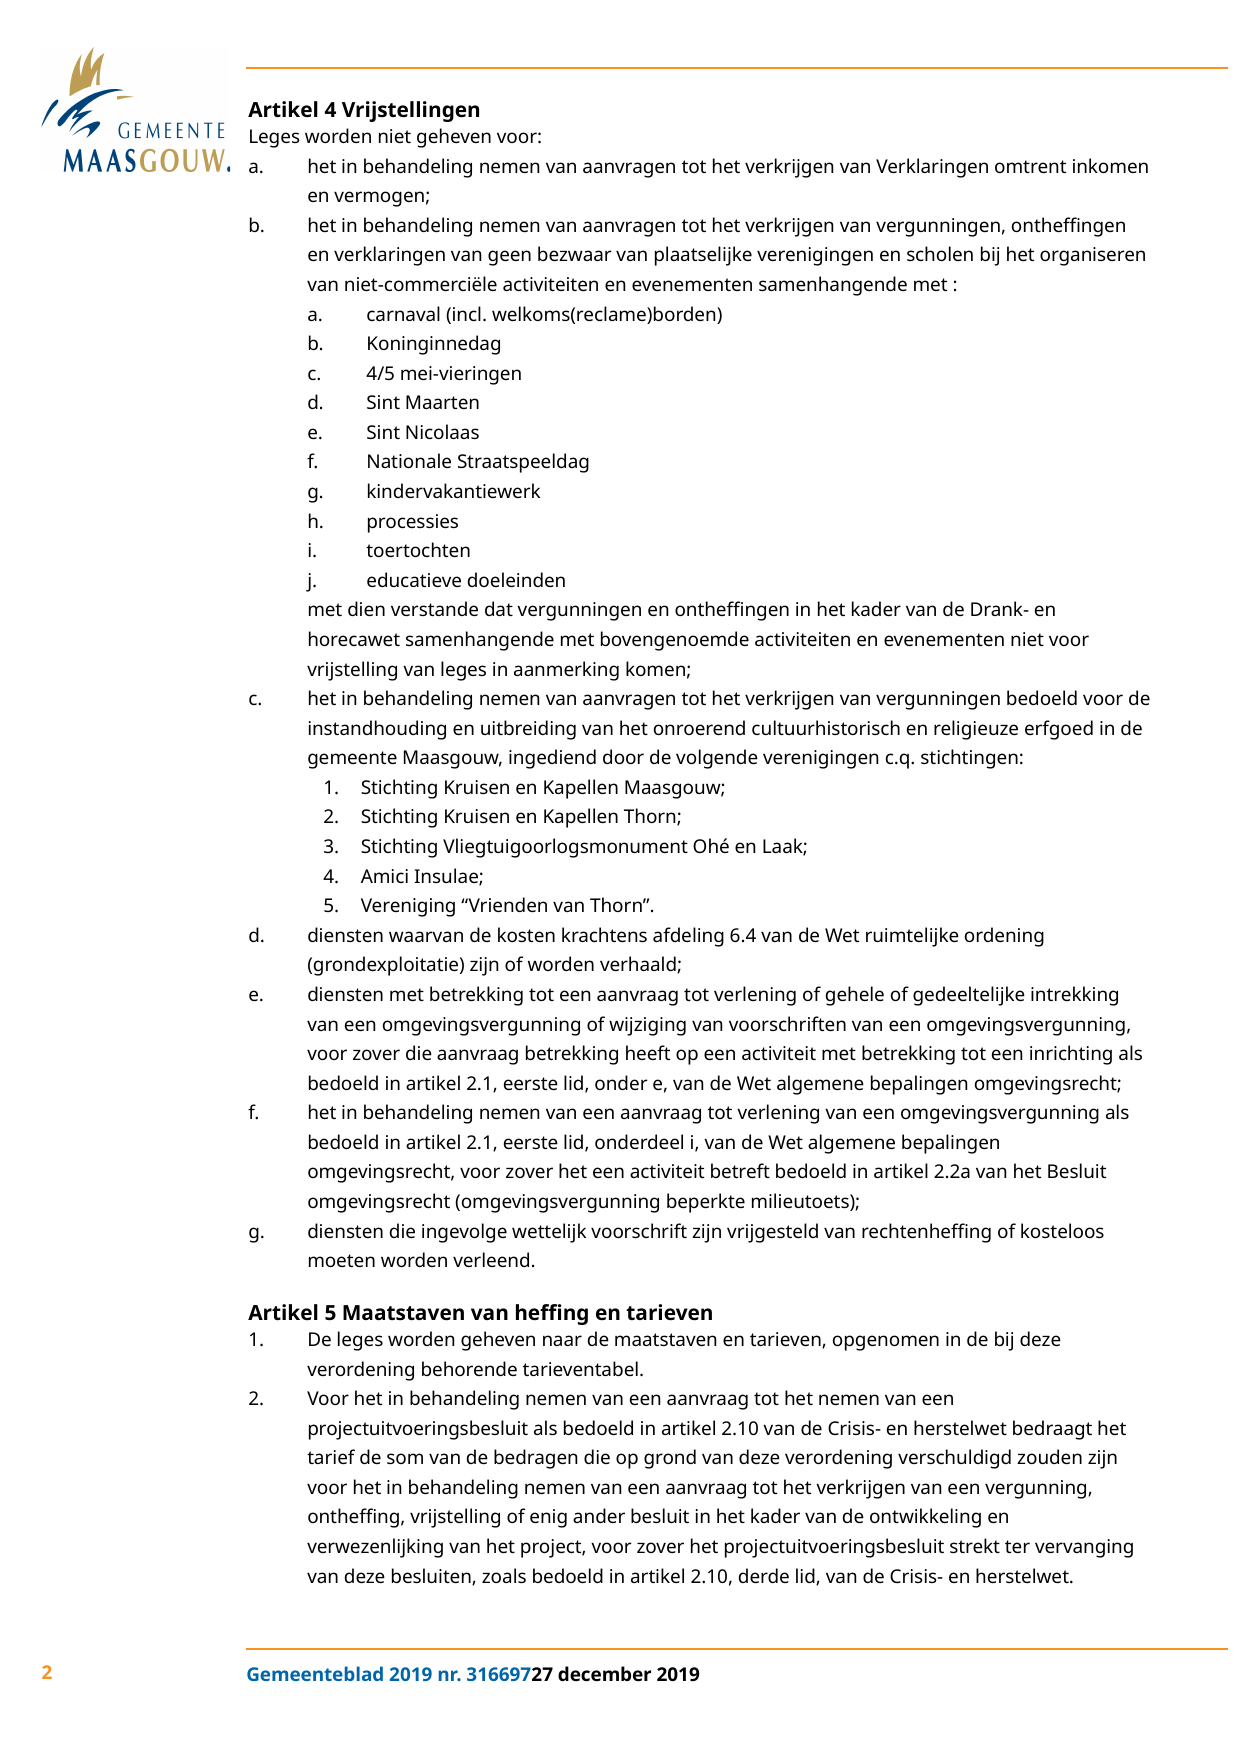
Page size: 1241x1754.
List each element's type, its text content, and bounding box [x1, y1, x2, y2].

text Artikel 5 Maatstaven van heffing en tarieven [248, 1298, 1152, 1326]
list het in behandeling nemen van aanvragen tot het verkrijgen van Verklaringen omtrent inkomen en vermogen; [248, 153, 1152, 208]
list het in behandeling nemen van aanvragen tot het verkrijgen van vergunningen, ontheffingen en verklaringen van geen bezwaar van plaatselijke verenigingen en scholen bij het organiseren van niet-commerciële activiteiten en evenementen samenhangende met : [248, 212, 1152, 297]
list Vereniging “Vrienden van Thorn”. [323, 892, 1152, 918]
list toertochten [307, 537, 1152, 563]
list Voor het in behandeling nemen van een aanvraag tot het nemen van een projectuitvoeringsbesluit als bedoeld in artikel 2.10 van de Crisis- en herstelwet bedraagt het tarief de som van de bedragen die op grond van deze verordening verschuldigd zouden zijn voor het in behandeling nemen van een aanvraag tot het verkrijgen van een vergunning, ontheffing, vrijstelling of enig ander besluit in het kader van de ontwikkeling en verwezenlijking van het project, voor zover het projectuitvoeringsbesluit strekt ter vervanging van deze besluiten, zoals bedoeld in artikel 2.10, derde lid, van de Crisis- en herstelwet. [248, 1385, 1152, 1589]
list carnaval (incl. welkoms(reclame)borden) [307, 301, 1152, 326]
list Stichting Kruisen en Kapellen Thorn; [323, 804, 1152, 829]
list De leges worden geheven naar de maatstaven en tarieven, opgenomen in de bij deze verordening behorende tarieventabel. [248, 1326, 1152, 1382]
list diensten met betrekking tot een aanvraag tot verlening of gehele of gedeeltelijke intrekking van een omgevingsvergunning of wijziging van voorschriften van een omgevingsvergunning, voor zover die aanvraag betrekking heeft op een activiteit met betrekking tot een inrichting als bedoeld in artikel 2.1, eerste lid, onder e, van de Wet algemene bepalingen omgevingsrecht; [248, 981, 1152, 1096]
list diensten waarvan de kosten krachtens afdeling 6.4 van de Wet ruimtelijke ordening (grondexploitatie) zijn of worden verhaald; [248, 922, 1152, 977]
list Amici Insulae; [323, 863, 1152, 888]
list Sint Nicolaas [307, 419, 1152, 445]
list Stichting Kruisen en Kapellen Maasgouw; [323, 774, 1152, 800]
list het in behandeling nemen van een aanvraag tot verlening van een omgevingsvergunning als bedoeld in artikel 2.1, eerste lid, onderdeel i, van de Wet algemene bepalingen omgevingsrecht, voor zover het een activiteit betreft bedoeld in artikel 2.2a van het Besluit omgevingsrecht (omgevingsvergunning beperkte milieutoets); [248, 1099, 1152, 1214]
picture [41, 47, 231, 172]
list Stichting Vliegtuigoorlogsmonument Ohé en Laak; [323, 833, 1152, 859]
text Artikel 4 Vrijstellingen [248, 95, 1152, 123]
list 4/5 mei-vieringen [307, 360, 1152, 386]
list educatieve doeleinden [307, 567, 1152, 593]
list kindervakantiewerk [307, 478, 1152, 504]
list diensten die ingevolge wettelijk voorschrift zijn vrijgesteld van rechtenheffing of kosteloos moeten worden verleend. [248, 1218, 1152, 1273]
list het in behandeling nemen van aanvragen tot het verkrijgen van vergunningen bedoeld voor de instandhouding en uitbreiding van het onroerend cultuurhistorisch en religieuze erfgoed in de gemeente Maasgouw, ingediend door de volgende verenigingen c.q. stichtingen: [248, 685, 1152, 770]
list processies [307, 508, 1152, 533]
list met dien verstande dat vergunningen en ontheffingen in het kader van de Drank- en horecawet samenhangende met bovengenoemde activiteiten en evenementen niet voor vrijstelling van leges in aanmerking komen; [248, 597, 1152, 681]
list Koninginnedag [307, 330, 1152, 356]
list Sint Maarten [307, 389, 1152, 415]
text Leges worden niet geheven voor: [248, 123, 1152, 149]
list Nationale Straatspeeldag [307, 449, 1152, 474]
